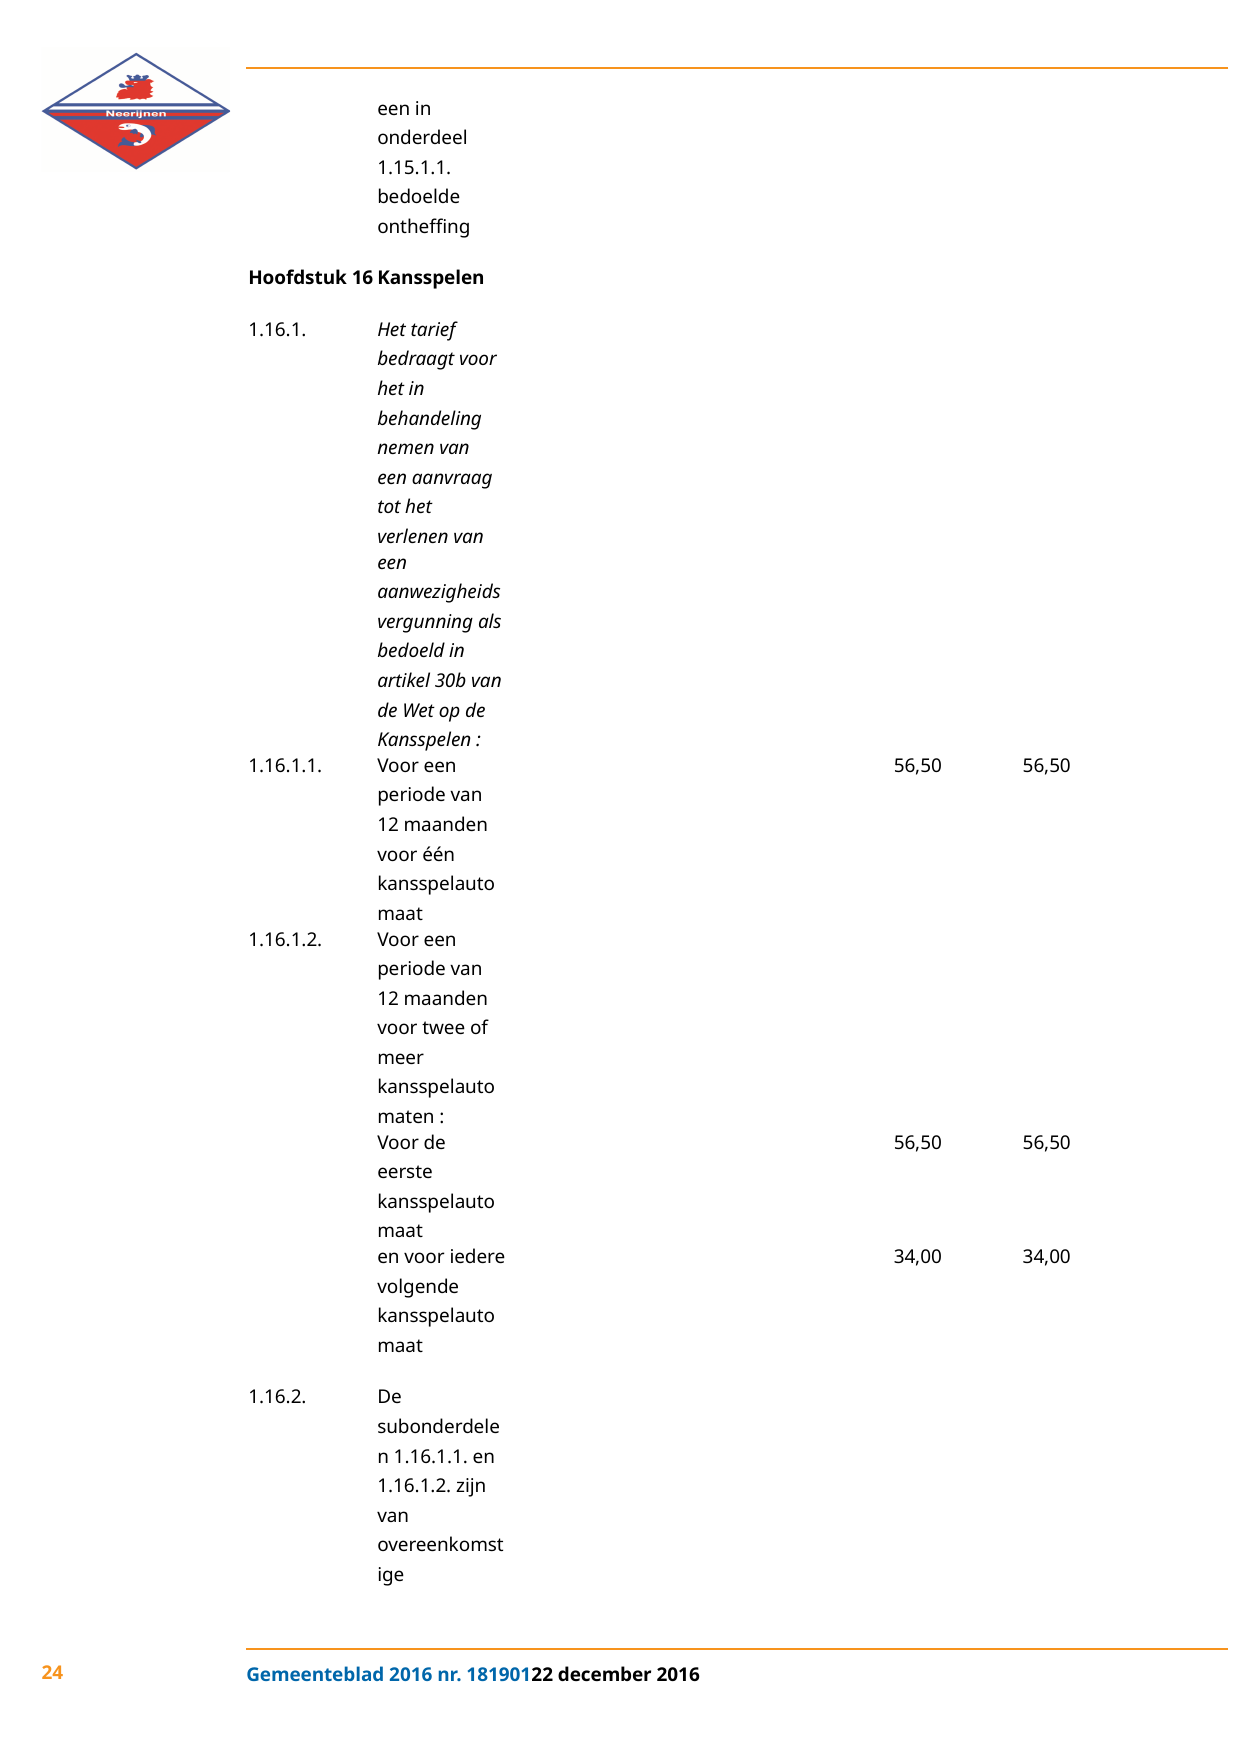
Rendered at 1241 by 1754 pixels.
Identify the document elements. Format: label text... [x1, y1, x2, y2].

table_cell 56,50 [1023, 1129, 1152, 1243]
table_cell Hoofdstuk 16 [248, 265, 377, 290]
table_cell [635, 1129, 764, 1243]
table_cell [894, 549, 1022, 752]
table_cell [1023, 549, 1152, 752]
table_cell [764, 265, 893, 290]
table_cell [248, 549, 377, 752]
table_cell [506, 265, 635, 290]
table_cell Voor de eerste kansspelautomaat [377, 1129, 506, 1243]
table_cell [506, 1129, 635, 1243]
table_cell [1023, 316, 1152, 549]
table_cell De subonderdelen 1.16.1.1. en 1.16.1.2. zijn van overeenkomstige [377, 1384, 506, 1587]
table_cell [764, 316, 893, 549]
table_cell 56,50 [894, 1129, 1022, 1243]
table_cell [894, 926, 1022, 1129]
table_cell [506, 926, 635, 1129]
table_cell [248, 290, 377, 316]
table_cell [635, 1358, 764, 1384]
table_cell 56,50 [894, 752, 1022, 926]
table_cell een aanwezigheidsvergunning als bedoeld in artikel 30b van de Wet op de Kansspelen : [377, 549, 506, 752]
table_cell [1023, 95, 1152, 239]
table_cell [764, 290, 893, 316]
table_cell Het tarief bedraagt voor het in behandeling nemen van een aanvraag tot het verlenen van [377, 316, 506, 549]
table_cell [764, 926, 893, 1129]
table_cell [248, 1244, 377, 1358]
table_cell [506, 95, 635, 239]
table_cell [1023, 239, 1152, 264]
table_cell [1023, 926, 1152, 1129]
table_cell [248, 95, 377, 239]
table_cell [635, 752, 764, 926]
table_cell [894, 1358, 1022, 1384]
table_cell [764, 1384, 893, 1587]
table_cell [506, 316, 635, 549]
table_cell 1.16.1.2. [248, 926, 377, 1129]
table_cell [764, 239, 893, 264]
picture [41, 47, 231, 172]
table_cell 56,50 [1023, 752, 1152, 926]
table_cell [635, 1384, 764, 1587]
table_cell [377, 239, 506, 264]
table_cell [248, 1129, 377, 1243]
table_cell [1023, 265, 1152, 290]
table_cell Kansspelen [377, 265, 506, 290]
table_cell [764, 95, 893, 239]
table_cell [635, 290, 764, 316]
table_cell [506, 290, 635, 316]
table_cell [764, 752, 893, 926]
table_cell [635, 316, 764, 549]
table_cell Voor een periode van 12 maanden voor twee of meer kansspelautomaten : [377, 926, 506, 1129]
table_cell [1023, 1384, 1152, 1587]
table_cell [894, 290, 1022, 316]
table_cell Voor een periode van 12 maanden voor één kansspelautomaat [377, 752, 506, 926]
table_cell [506, 1358, 635, 1384]
table_cell 1.16.2. [248, 1384, 377, 1587]
table_cell 34,00 [894, 1244, 1022, 1358]
table_cell [635, 549, 764, 752]
table_cell 1.16.1.1. [248, 752, 377, 926]
table_cell [506, 1384, 635, 1587]
table_cell [894, 95, 1022, 239]
table_cell [635, 239, 764, 264]
table_cell [248, 1358, 377, 1384]
table_cell [248, 239, 377, 264]
table_cell [1023, 1358, 1152, 1384]
table_cell [506, 752, 635, 926]
table_cell [764, 549, 893, 752]
table_cell 1.16.1. [248, 316, 377, 549]
table_cell [506, 239, 635, 264]
table_cell [377, 290, 506, 316]
table_cell [506, 1244, 635, 1358]
table_cell [377, 1358, 506, 1384]
table_cell [894, 316, 1022, 549]
table_cell [894, 1384, 1022, 1587]
table_cell [764, 1129, 893, 1243]
table_cell [635, 265, 764, 290]
table_cell [764, 1244, 893, 1358]
table_cell [1023, 290, 1152, 316]
table_cell [635, 1244, 764, 1358]
table_cell [894, 239, 1022, 264]
table_cell [764, 1358, 893, 1384]
table_cell en voor iedere volgende kansspelautomaat [377, 1244, 506, 1358]
table_cell 34,00 [1023, 1244, 1152, 1358]
table_cell [894, 265, 1022, 290]
table_cell [635, 926, 764, 1129]
table_cell [506, 549, 635, 752]
table_cell [635, 95, 764, 239]
table_cell een in onderdeel 1.15.1.1. bedoelde ontheffing [377, 95, 506, 239]
